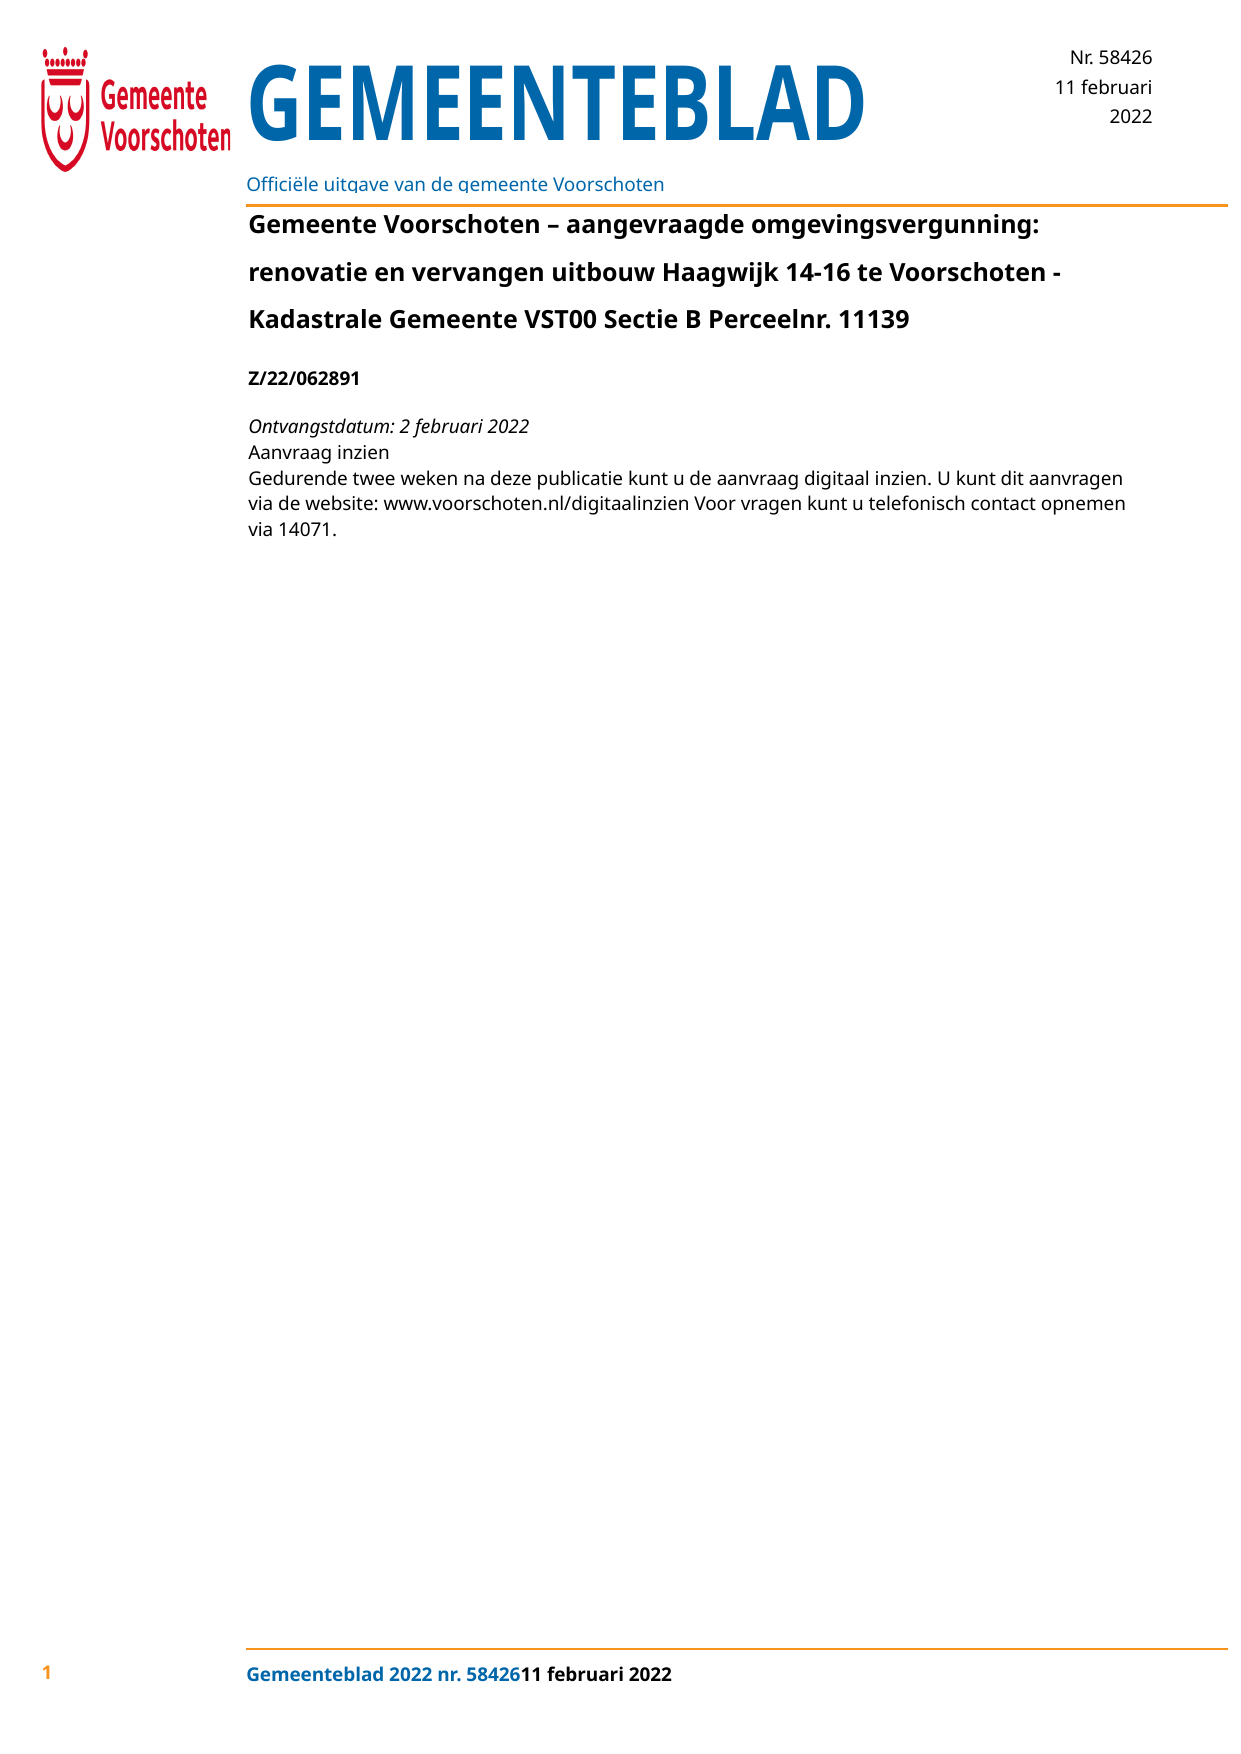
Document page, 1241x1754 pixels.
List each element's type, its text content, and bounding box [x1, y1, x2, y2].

text Z/22/062891 [248, 366, 1152, 391]
text Gedurende twee weken na deze publicatie kunt u de aanvraag digitaal inzien. U kunt dit aanvragen via de website: www.voorschoten.nl/digitaalinzien Voor vragen kunt u telefonisch contact opnemen via 14071. [248, 465, 1152, 542]
picture [41, 47, 231, 172]
text Gemeente Voorschoten – aangevraagde omgevingsvergunning: renovatie en vervangen uitbouw Haagwijk 14-16 te Voorschoten - Kadastrale Gemeente VST00 Sectie B Perceelnr. 11139 [248, 207, 1152, 336]
text Ontvangstdatum: 2 februari 2022 [248, 413, 1152, 439]
text Aanvraag inzien [248, 439, 1152, 465]
